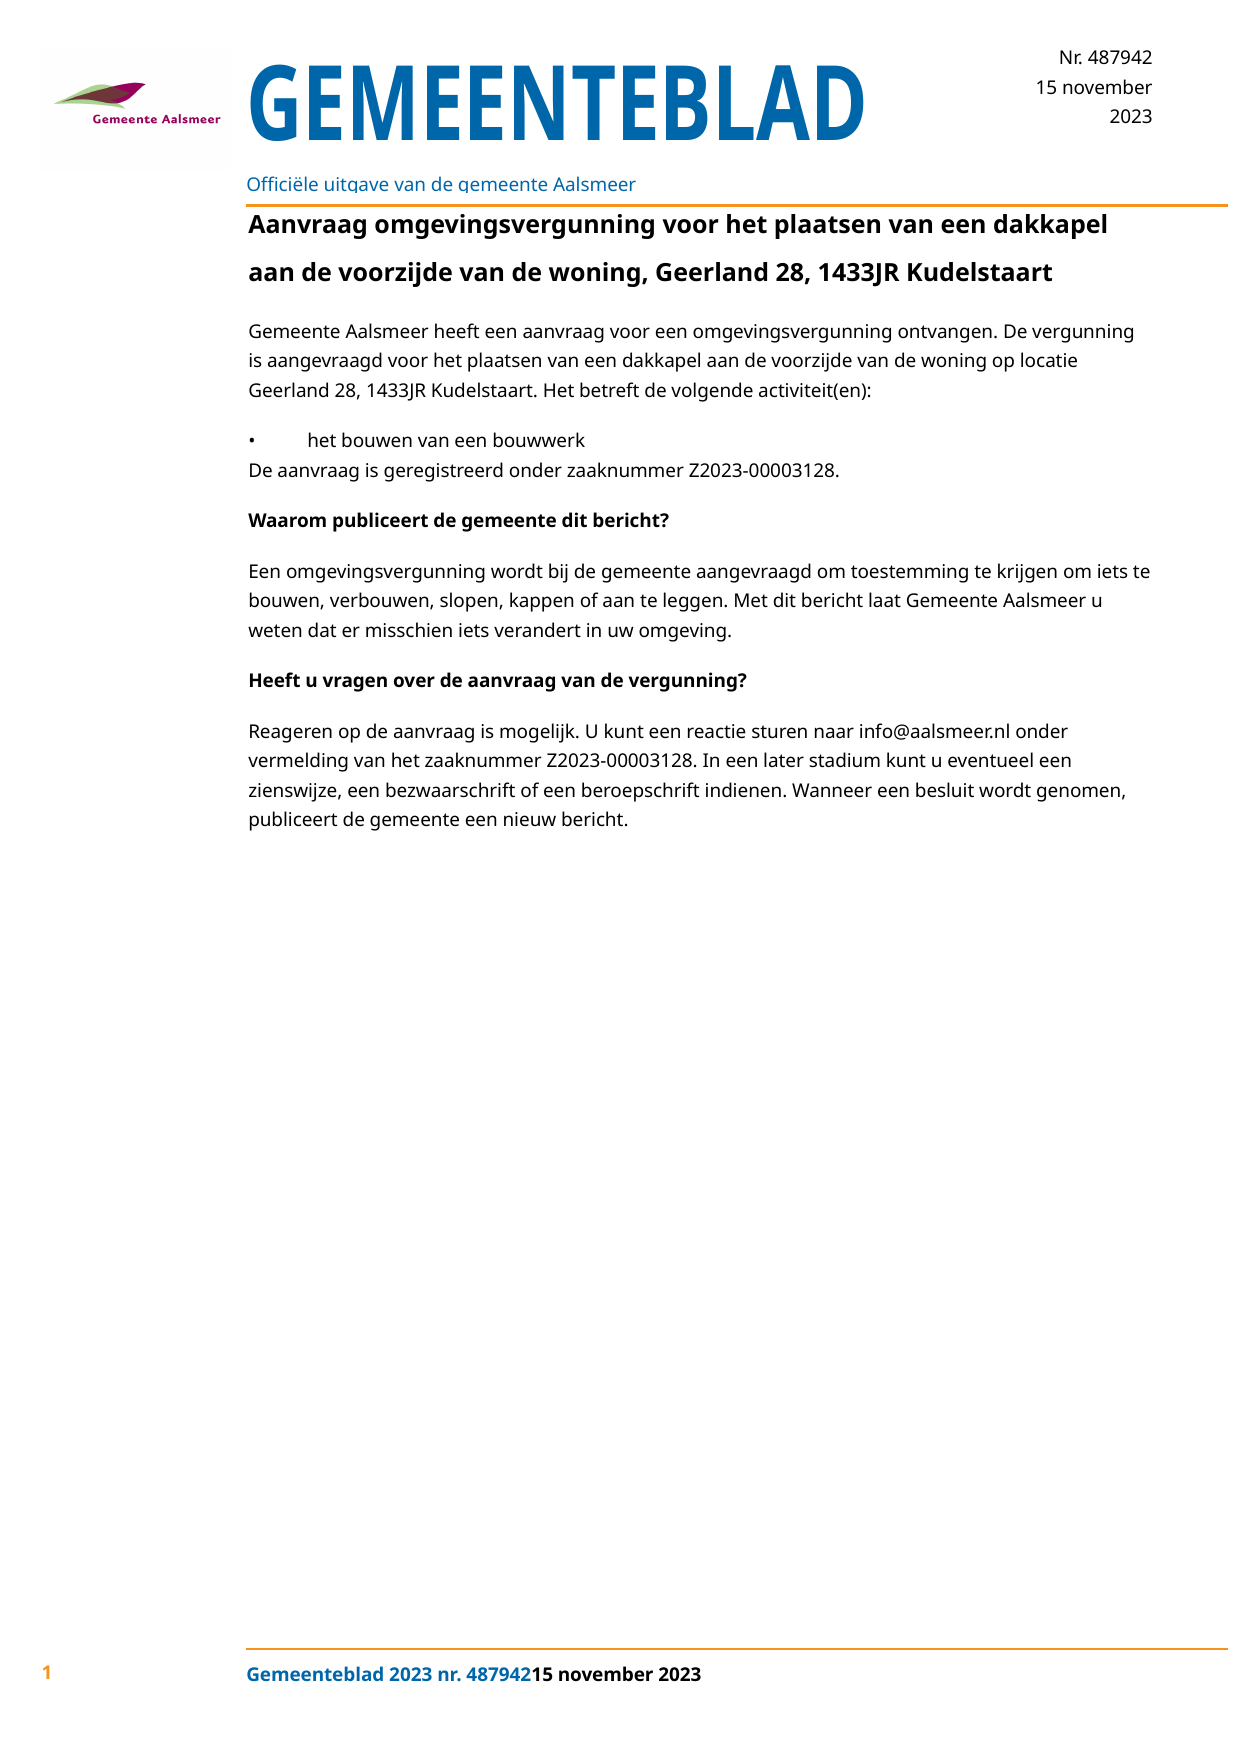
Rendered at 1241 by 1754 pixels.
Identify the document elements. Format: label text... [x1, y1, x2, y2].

text Heeft u vragen over de aanvraag van de vergunning? [248, 667, 1152, 693]
picture [41, 47, 231, 172]
text Reageren op de aanvraag is mogelijk. U kunt een reactie sturen naar info@aalsmeer.nl onder vermelding van het zaaknummer Z2023-00003128. In een later stadium kunt u eventueel een zienswijze, een bezwaarschrift of een beroepschrift indienen. Wanneer een besluit wordt genomen, publiceert de gemeente een nieuw bericht. [248, 718, 1152, 832]
list het bouwen van een bouwwerk [248, 427, 1152, 453]
text Waarom publiceert de gemeente dit bericht? [248, 507, 1152, 533]
text Gemeente Aalsmeer heeft een aanvraag voor een omgevingsvergunning ontvangen. De vergunning is aangevraagd voor het plaatsen van een dakkapel aan de voorzijde van de woning op locatie Geerland 28, 1433JR Kudelstaart. Het betreft de volgende activiteit(en): [248, 318, 1152, 403]
text Een omgevingsvergunning wordt bij de gemeente aangevraagd om toestemming te krijgen om iets te bouwen, verbouwen, slopen, kappen of aan te leggen. Met dit bericht laat Gemeente Aalsmeer u weten dat er misschien iets verandert in uw omgeving. [248, 558, 1152, 643]
text Aanvraag omgevingsvergunning voor het plaatsen van een dakkapel aan de voorzijde van de woning, Geerland 28, 1433JR Kudelstaart [248, 207, 1152, 288]
text De aanvraag is geregistreerd onder zaaknummer Z2023-00003128. [248, 457, 1152, 483]
